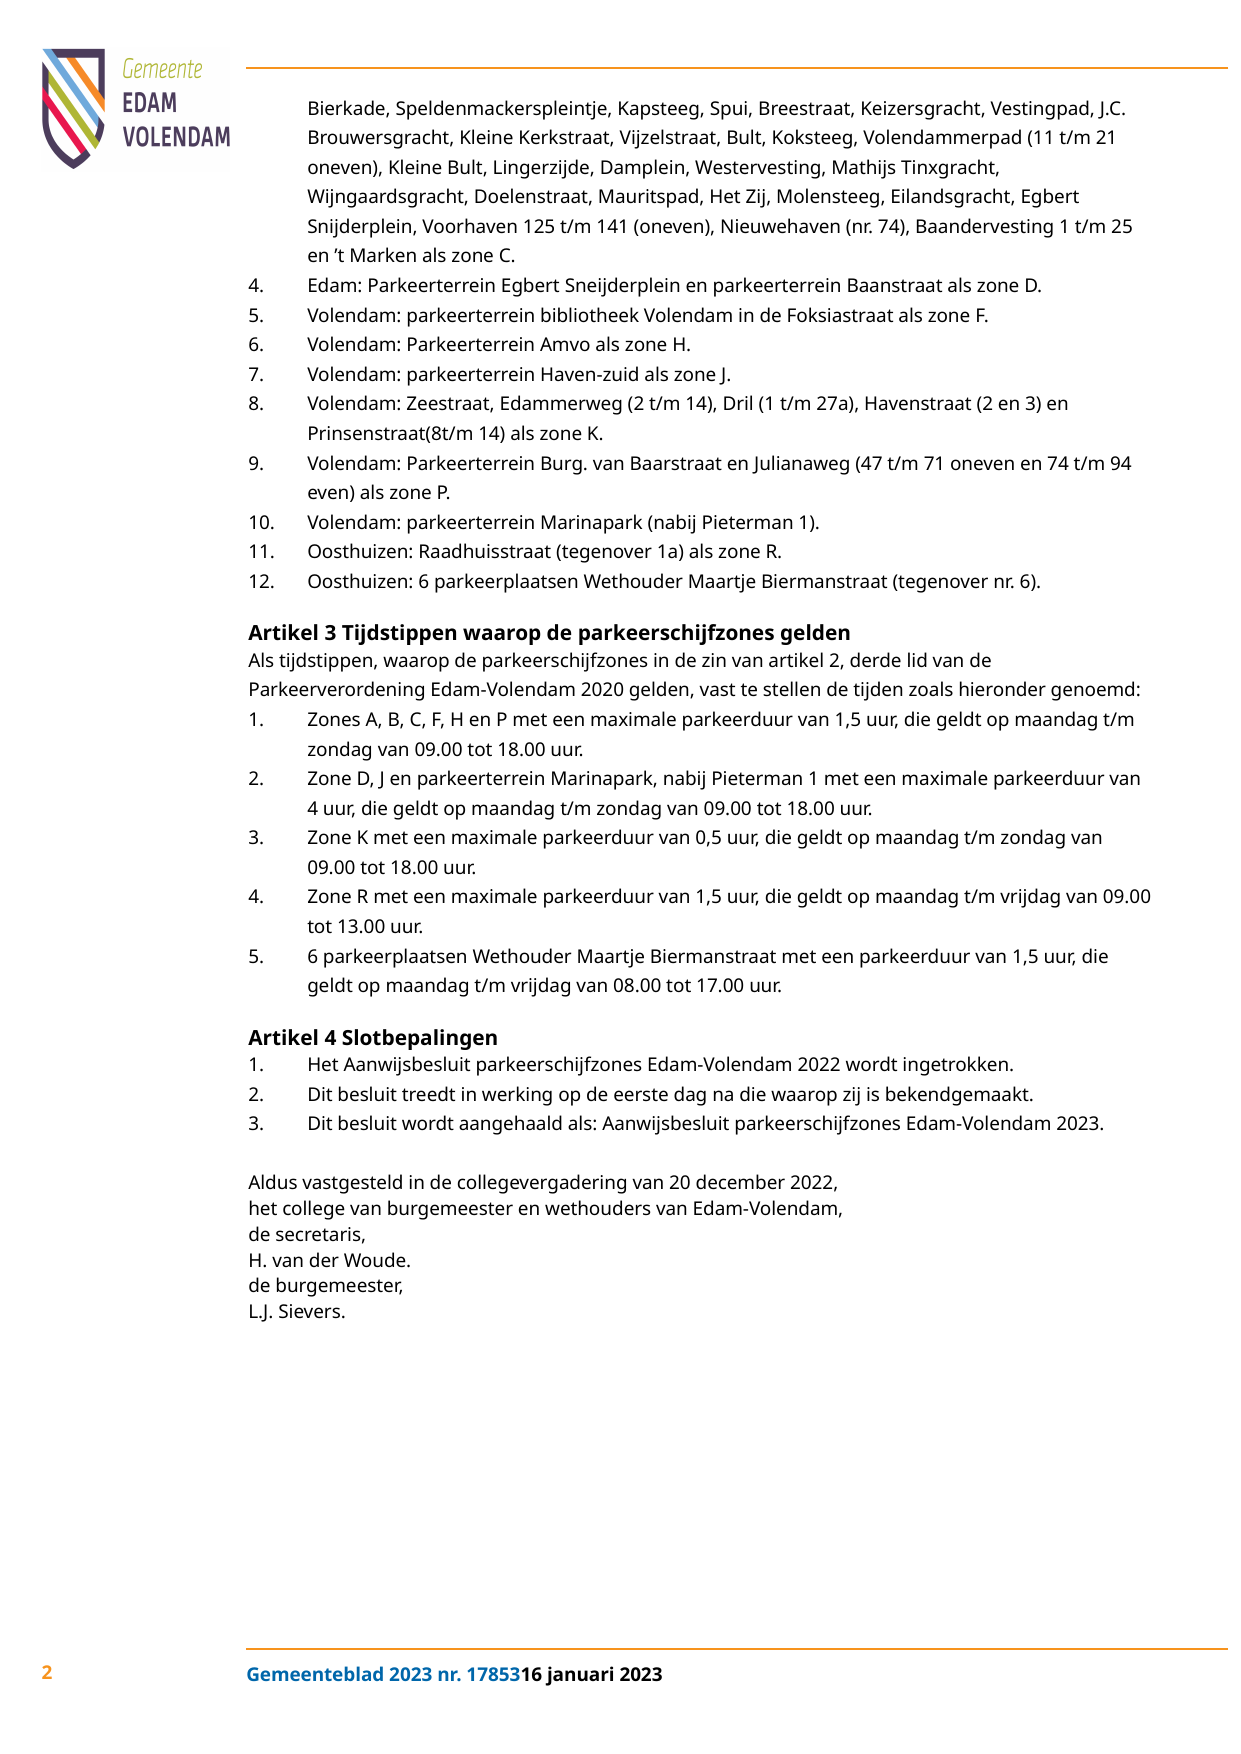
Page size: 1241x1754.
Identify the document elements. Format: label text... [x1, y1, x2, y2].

list Volendam: parkeerterrein Marinapark (nabij Pieterman 1). [248, 509, 1152, 535]
list Volendam: Zeestraat, Edammerweg (2 t/m 14), Dril (1 t/m 27a), Havenstraat (2 en 3) en Prinsenstraat(8t/m 14) als zone K. [248, 391, 1152, 446]
text de burgemeester, [248, 1272, 1152, 1298]
text Als tijdstippen, waarop de parkeerschijfzones in de zin van artikel 2, derde lid van de Parkeerverordening Edam-Volendam 2020 gelden, vast te stellen de tijden zoals hieronder genoemd: [248, 647, 1152, 702]
list Volendam: parkeerterrein bibliotheek Volendam in de Foksiastraat als zone F. [248, 302, 1152, 328]
text L.J. Sievers. [248, 1298, 1152, 1324]
list Volendam: parkeerterrein Haven-zuid als zone J. [248, 361, 1152, 387]
text Aldus vastgesteld in de collegevergadering van 20 december 2022, [248, 1169, 1152, 1195]
text het college van burgemeester en wethouders van Edam-Volendam, [248, 1195, 1152, 1221]
text Artikel 3 Tijdstippen waarop de parkeerschijfzones gelden [248, 618, 1152, 647]
list Edam: Parkeerterrein Egbert Sneijderplein en parkeerterrein Baanstraat als zone D. [248, 272, 1152, 298]
text de secretaris, [248, 1221, 1152, 1247]
list 6 parkeerplaatsen Wethouder Maartje Biermanstraat met een parkeerduur van 1,5 uur, die geldt op maandag t/m vrijdag van 08.00 tot 17.00 uur. [248, 943, 1152, 998]
list Oosthuizen: Raadhuisstraat (tegenover 1a) als zone R. [248, 538, 1152, 564]
list Volendam: Parkeerterrein Burg. van Baarstraat en Julianaweg (47 t/m 71 oneven en 74 t/m 94 even) als zone P. [248, 450, 1152, 505]
picture [41, 47, 231, 172]
list Dit besluit wordt aangehaald als: Aanwijsbesluit parkeerschijfzones Edam-Volendam 2023. [248, 1110, 1152, 1136]
list Zones A, B, C, F, H en P met een maximale parkeerduur van 1,5 uur, die geldt op maandag t/m zondag van 09.00 tot 18.00 uur. [248, 706, 1152, 761]
list Bierkade, Speldenmackerspleintje, Kapsteeg, Spui, Breestraat, Keizersgracht, Vestingpad, J.C. Brouwersgracht, Kleine Kerkstraat, Vijzelstraat, Bult, Koksteeg, Volendammerpad (11 t/m 21 oneven), Kleine Bult, Lingerzijde, Damplein, Westervesting, Mathijs Tinxgracht, Wijngaardsgracht, Doelenstraat, Mauritspad, Het Zij, Molensteeg, Eilandsgracht, Egbert Snijderplein, Voorhaven 125 t/m 141 (oneven), Nieuwehaven (nr. 74), Baandervesting 1 t/m 25 en ’t Marken als zone C. [248, 95, 1152, 268]
list Dit besluit treedt in werking op de eerste dag na die waarop zij is bekendgemaakt. [248, 1081, 1152, 1107]
list Het Aanwijsbesluit parkeerschijfzones Edam-Volendam 2022 wordt ingetrokken. [248, 1051, 1152, 1077]
list Zone K met een maximale parkeerduur van 0,5 uur, die geldt op maandag t/m zondag van 09.00 tot 18.00 uur. [248, 824, 1152, 880]
list Zone R met een maximale parkeerduur van 1,5 uur, die geldt op maandag t/m vrijdag van 09.00 tot 13.00 uur. [248, 884, 1152, 939]
list Volendam: Parkeerterrein Amvo als zone H. [248, 331, 1152, 357]
list Oosthuizen: 6 parkeerplaatsen Wethouder Maartje Biermanstraat (tegenover nr. 6). [248, 568, 1152, 594]
text H. van der Woude. [248, 1247, 1152, 1272]
list Zone D, J en parkeerterrein Marinapark, nabij Pieterman 1 met een maximale parkeerduur van 4 uur, die geldt op maandag t/m zondag van 09.00 tot 18.00 uur. [248, 765, 1152, 821]
text Artikel 4 Slotbepalingen [248, 1023, 1152, 1051]
